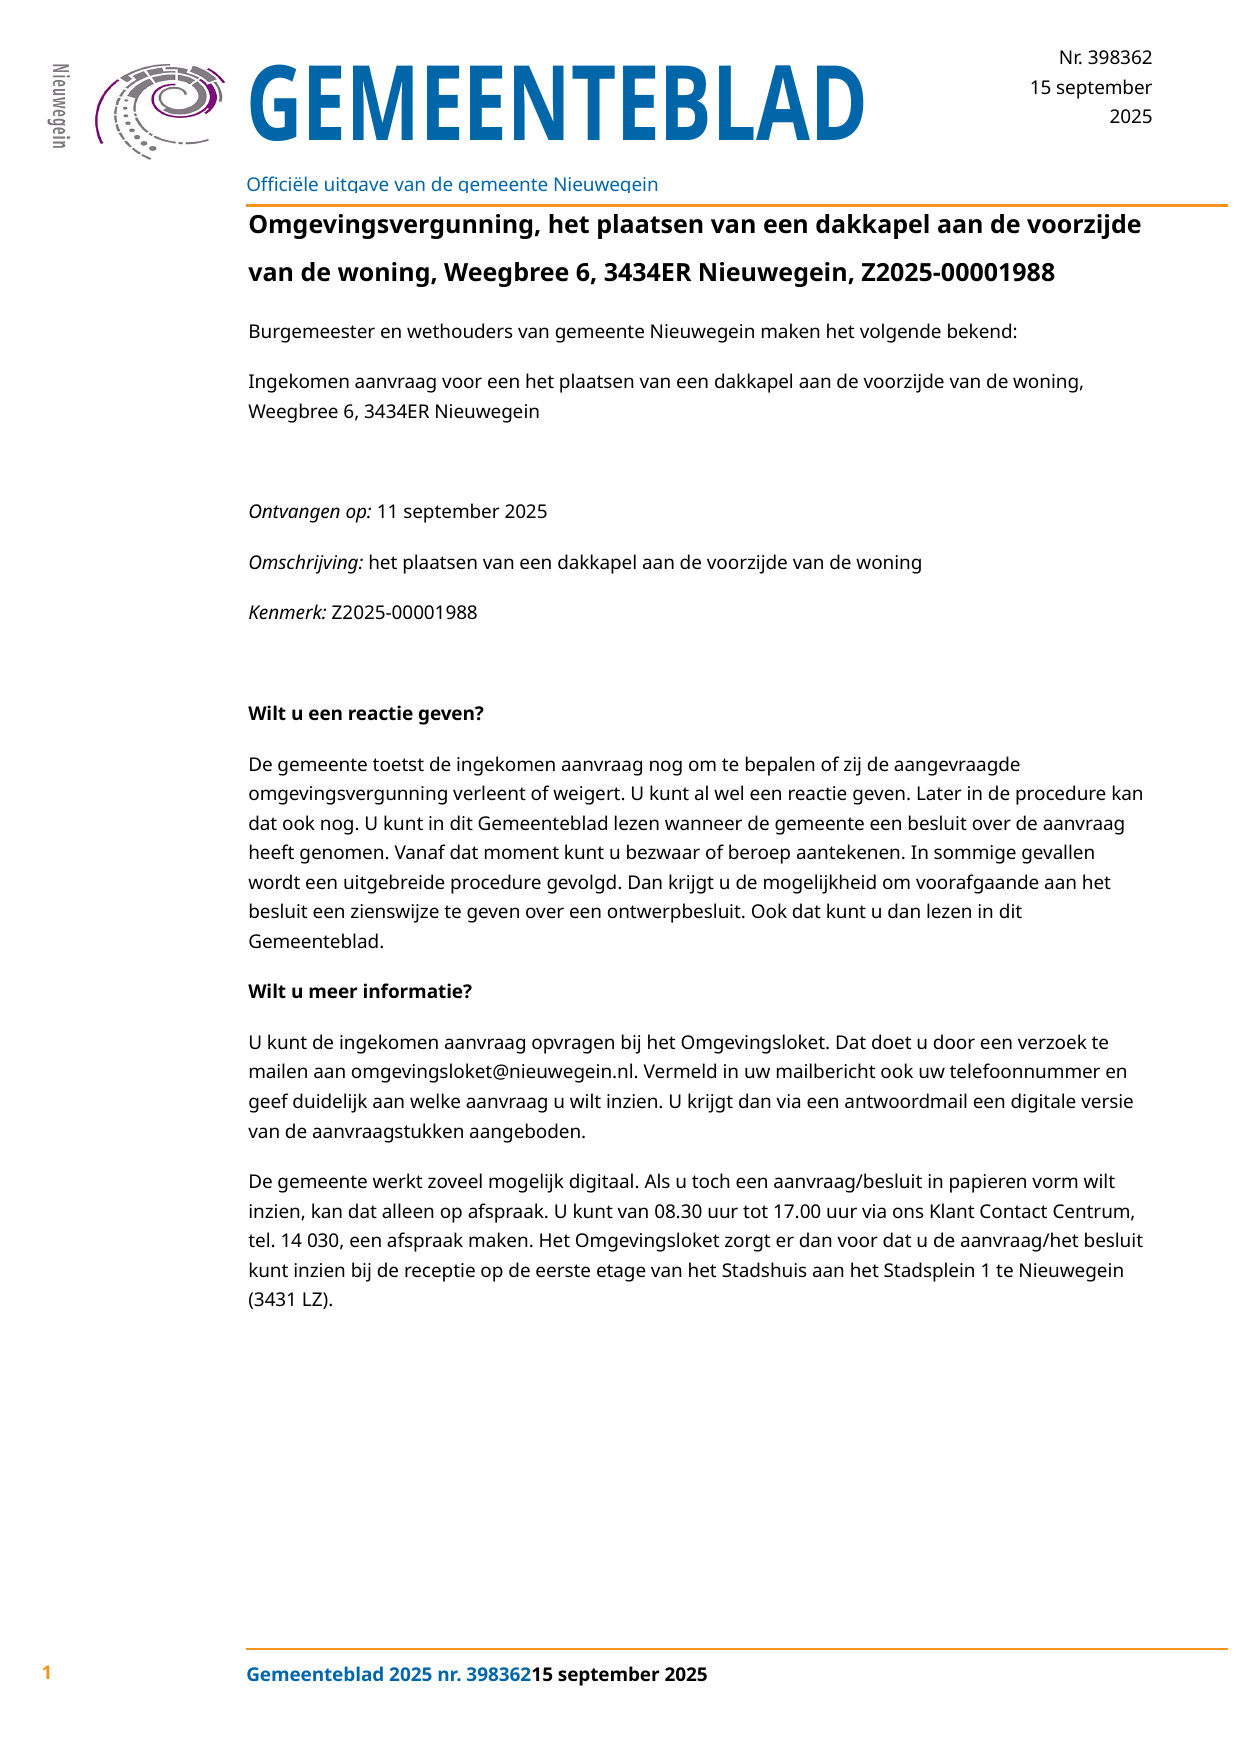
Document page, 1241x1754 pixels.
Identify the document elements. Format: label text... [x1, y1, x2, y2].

text De gemeente werkt zoveel mogelijk digitaal. Als u toch een aanvraag/besluit in papieren vorm wilt inzien, kan dat alleen op afspraak. U kunt van 08.30 uur tot 17.00 uur via ons Klant Contact Centrum, tel. 14 030, een afspraak maken. Het Omgevingsloket zorgt er dan voor dat u de aanvraag/het besluit kunt inzien bij de receptie op de eerste etage van het Stadshuis aan het Stadsplein 1 te Nieuwegein (3431 LZ). [248, 1168, 1152, 1312]
text U kunt de ingekomen aanvraag opvragen bij het Omgevingsloket. Dat doet u door een verzoek te mailen aan omgevingsloket@nieuwegein.nl. Vermeld in uw mailbericht ook uw telefoonnummer en geef duidelijk aan welke aanvraag u wilt inzien. U krijgt dan via een antwoordmail een digitale versie van de aanvraagstukken aangeboden. [248, 1029, 1152, 1144]
text Kenmerk: Z2025-00001988 [248, 599, 1152, 625]
text Wilt u meer informatie? [248, 979, 1152, 1004]
text Ontvangen op: 11 september 2025 [248, 499, 1152, 524]
text Wilt u een reactie geven? [248, 700, 1152, 726]
text Burgemeester en wethouders van gemeente Nieuwegein maken het volgende bekend: [248, 318, 1152, 344]
text De gemeente toetst de ingekomen aanvraag nog om te bepalen of zij de aangevraagde omgevingsvergunning verleent of weigert. U kunt al wel een reactie geven. Later in de procedure kan dat ook nog. U kunt in dit Gemeenteblad lezen wanneer de gemeente een besluit over de aanvraag heeft genomen. Vanaf dat moment kunt u bezwaar of beroep aantekenen. In sommige gevallen wordt een uitgebreide procedure gevolgd. Dan krijgt u de mogelijkheid om voorafgaande aan het besluit een zienswijze te geven over een ontwerpbesluit. Ook dat kunt u dan lezen in dit Gemeenteblad. [248, 751, 1152, 954]
text Omgevingsvergunning, het plaatsen van een dakkapel aan de voorzijde van de woning, Weegbree 6, 3434ER Nieuwegein, Z2025-00001988 [248, 207, 1152, 288]
text Ingekomen aanvraag voor een het plaatsen van een dakkapel aan de voorzijde van de woning, Weegbree 6, 3434ER Nieuwegein [248, 368, 1152, 424]
picture [41, 47, 231, 172]
text Omschrijving: het plaatsen van een dakkapel aan de voorzijde van de woning [248, 549, 1152, 575]
